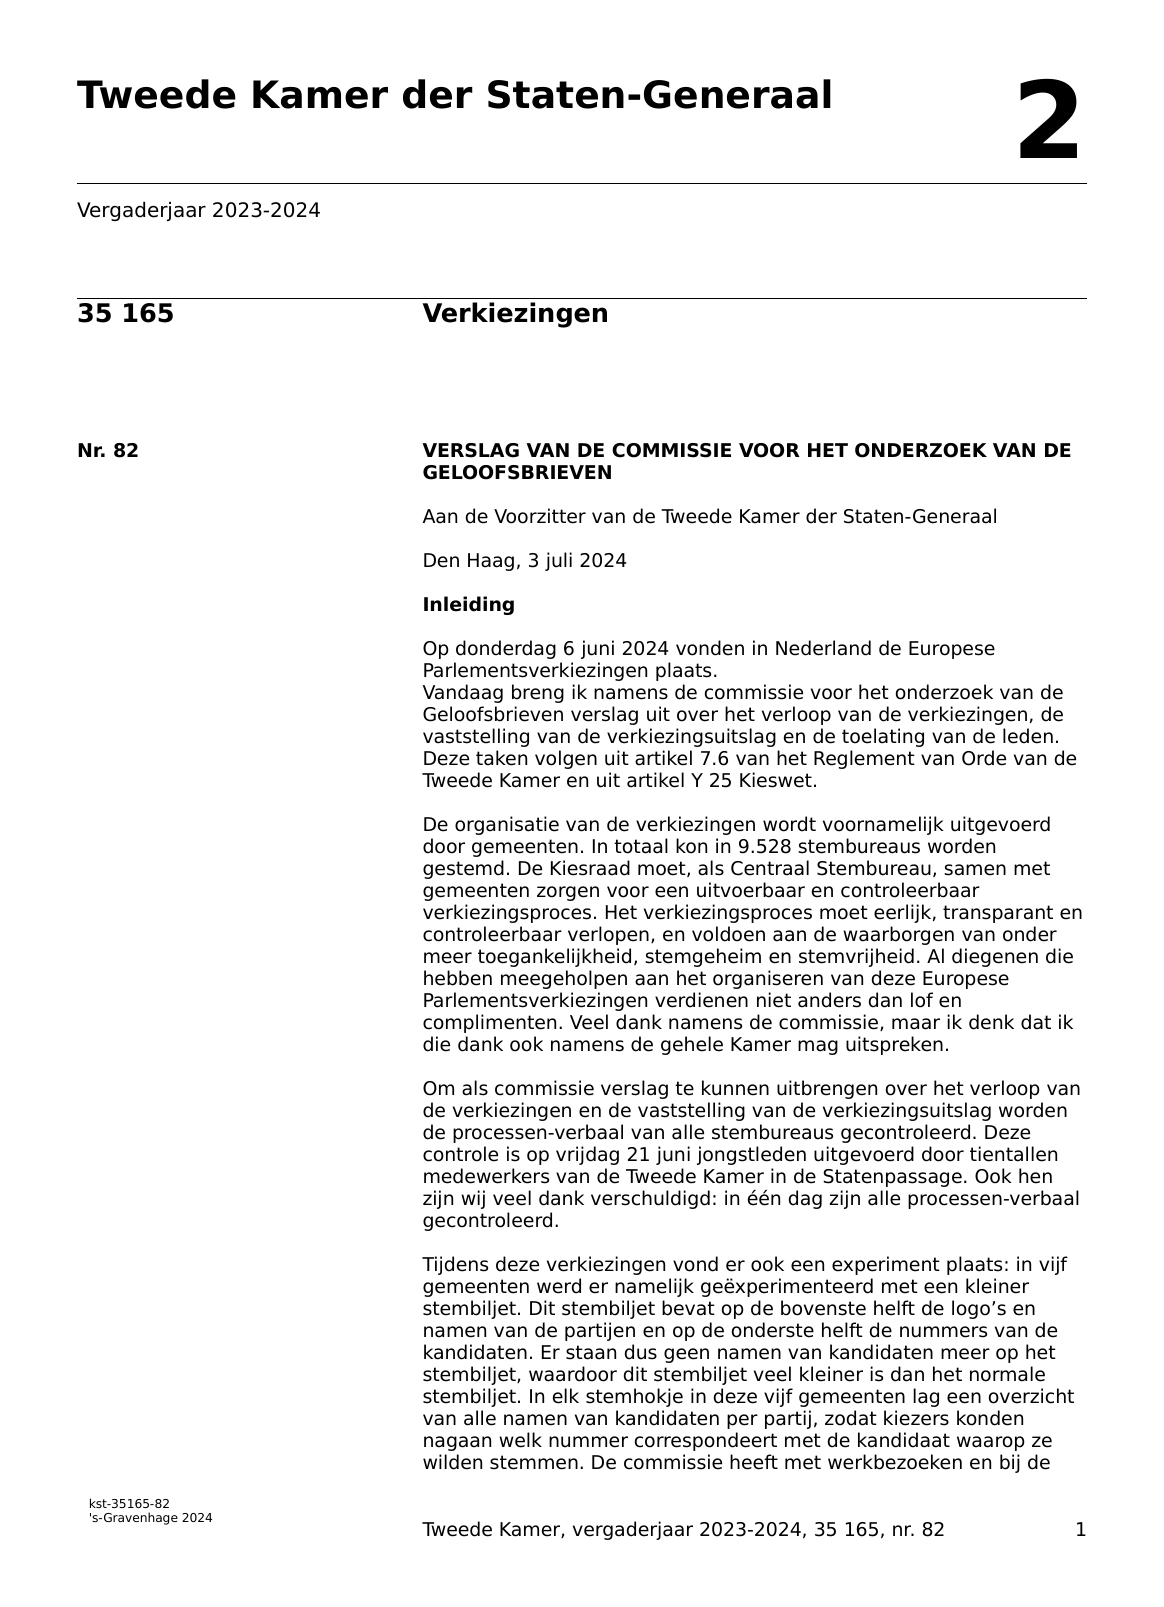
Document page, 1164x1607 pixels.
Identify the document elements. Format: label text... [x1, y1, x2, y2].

text Tijdens deze verkiezingen vond er ook een experiment plaats: in vijf gemeenten werd er namelijk geëxperimenteerd met een kleiner stembiljet. Dit stembiljet bevat op de bovenste helft de logo’s en namen van de partijen en op de onderste helft de nummers van de kandidaten. Er staan dus geen namen van kandidaten meer op het stembiljet, waardoor dit stembiljet veel kleiner is dan het normale stembiljet. In elk stemhokje in deze vijf gemeenten lag een overzicht van alle namen van kandidaten per partij, zodat kiezers konden nagaan welk nummer correspondeert met de kandidaat waarop ze wilden stemmen. De commissie heeft met werkbezoeken en bij de [422, 1254, 1087, 1474]
subtitle Inleiding [422, 594, 1087, 616]
table_cell Vergaderjaar 2023-2024 [77, 184, 1087, 298]
text 's-Gravenhage 2024 [88, 1511, 323, 1525]
text Om als commissie verslag te kunnen uitbrengen over het verloop van de verkiezingen en de vaststelling van de verkiezingsuitslag worden de processen-verbaal van alle stembureaus gecontroleerd. Deze controle is op vrijdag 21 juni jongstleden uitgevoerd door tientallen medewerkers van de Tweede Kamer in de Statenpassage. Ook hen zijn wij veel dank verschuldigd: in één dag zijn alle processen-verbaal gecontroleerd. [422, 1078, 1087, 1232]
table_header 2 [886, 59, 1087, 183]
text Den Haag, 3 juli 2024 [422, 550, 1087, 572]
subtitle Nr. 82 VERSLAG VAN DE COMMISSIE VOOR HET ONDERZOEK VAN DE GELOOFSBRIEVEN [77, 440, 1087, 484]
text De organisatie van de verkiezingen wordt voornamelijk uitgevoerd door gemeenten. In totaal kon in 9.528 stembureaus worden gestemd. De Kiesraad moet, als Centraal Stembureau, samen met gemeenten zorgen voor een uitvoerbaar en controleerbaar verkiezingsproces. Het verkiezingsproces moet eerlijk, transparant en controleerbaar verlopen, en voldoen aan de waarborgen van onder meer toegankelijkheid, stemgeheim en stemvrijheid. Al diegenen die hebben meegeholpen aan het organiseren van deze Europese Parlementsverkiezingen verdienen niet anders dan lof en complimenten. Veel dank namens de commissie, maar ik denk dat ik die dank ook namens de gehele Kamer mag uitspreken. [422, 814, 1087, 1056]
table_header Tweede Kamer der Staten-Generaal [77, 59, 886, 183]
text Vandaag breng ik namens de commissie voor het onderzoek van de Geloofsbrieven verslag uit over het verloop van de verkiezingen, de vaststelling van de verkiezingsuitslag en de toelating van de leden. Deze taken volgen uit artikel 7.6 van het Reglement van Orde van de Tweede Kamer en uit artikel Y 25 Kieswet. [422, 682, 1087, 792]
subtitle 35 165 Verkiezingen [77, 299, 1087, 329]
text kst-35165-82 [88, 1497, 323, 1511]
text Op donderdag 6 juni 2024 vonden in Nederland de Europese Parlementsverkiezingen plaats. [422, 638, 1087, 682]
text Aan de Voorzitter van de Tweede Kamer der Staten-Generaal [422, 506, 1087, 528]
